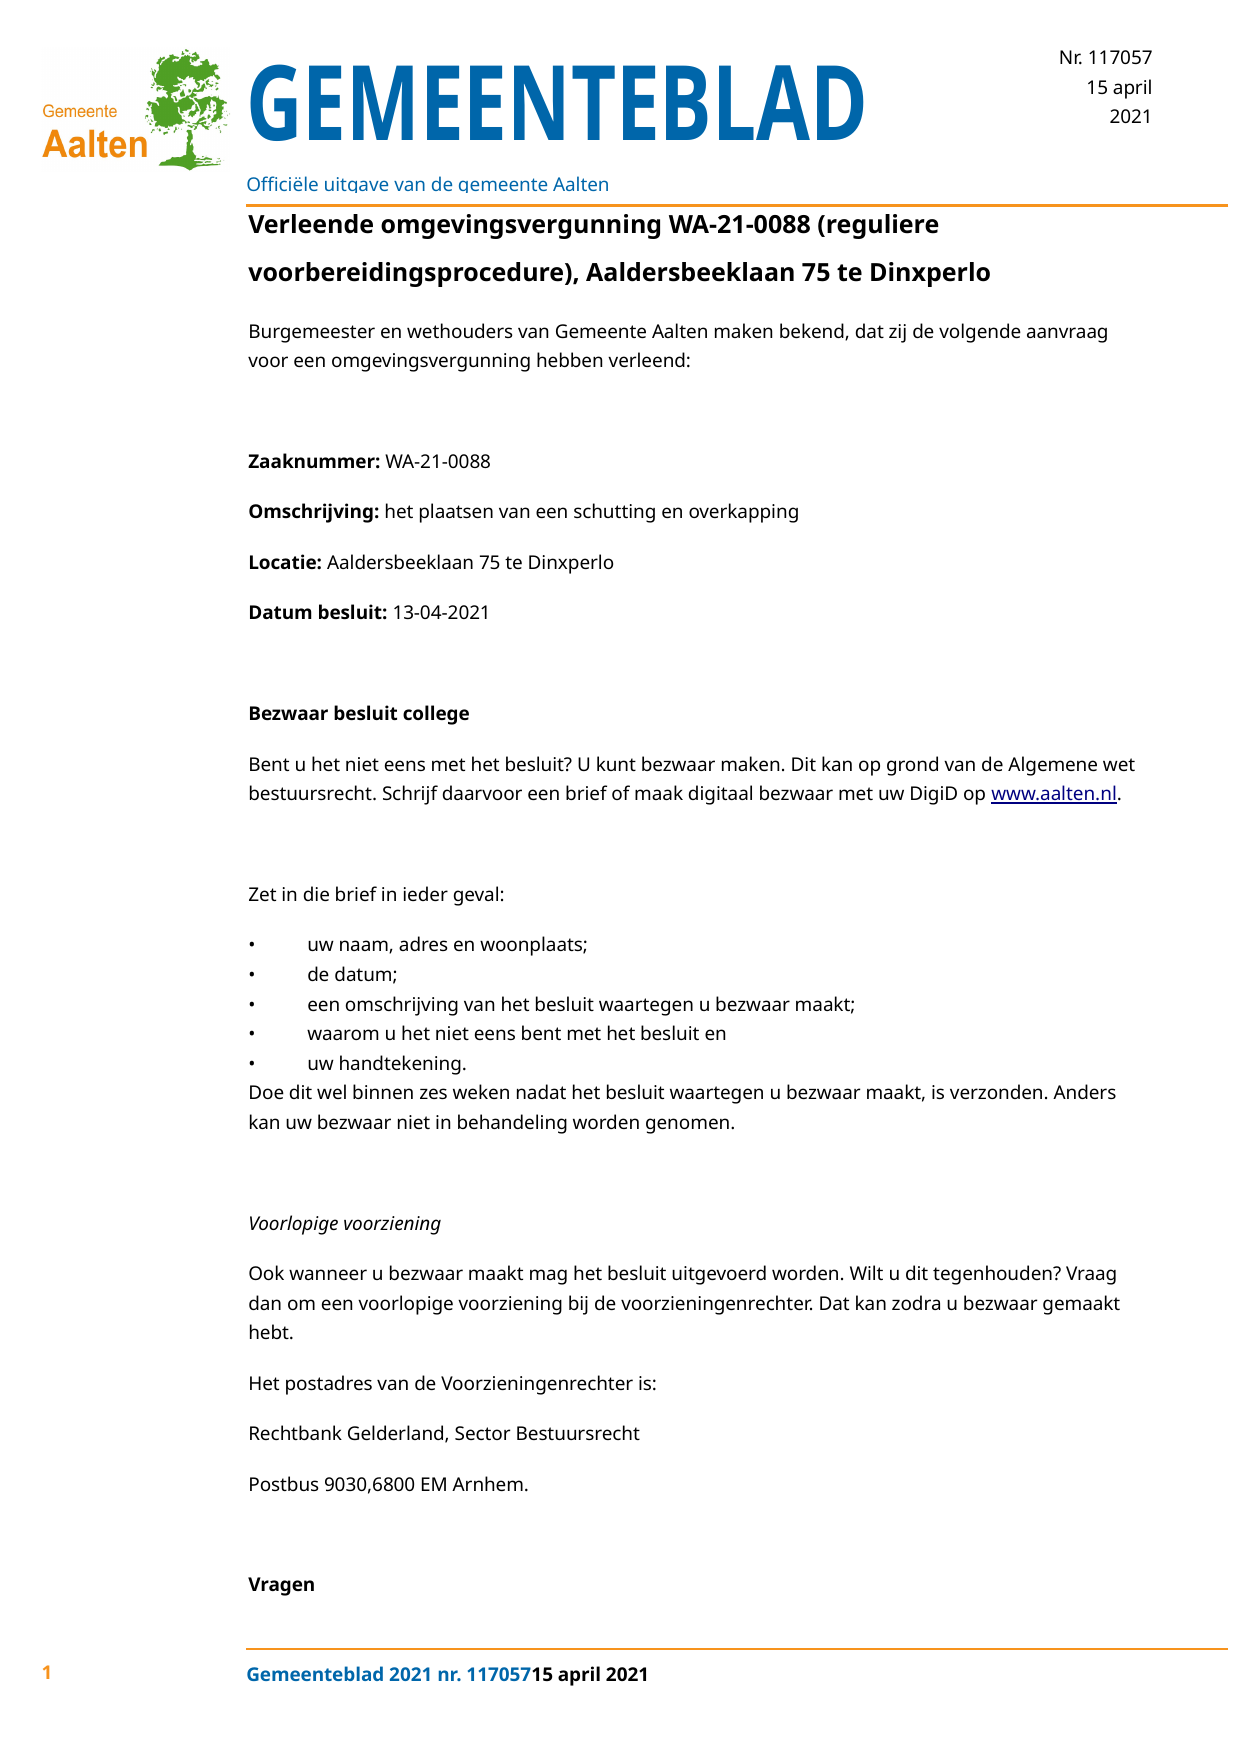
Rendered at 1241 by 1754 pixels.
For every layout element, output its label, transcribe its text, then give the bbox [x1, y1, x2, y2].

list de datum; [248, 961, 1152, 987]
text Burgemeester en wethouders van Gemeente Aalten maken bekend, dat zij de volgende aanvraag voor een omgevingsvergunning hebben verleend: [248, 318, 1152, 373]
text Rechtbank Gelderland, Sector Bestuursrecht [248, 1420, 1152, 1446]
picture [41, 47, 231, 172]
text Zaaknummer: WA-21-0088 [248, 448, 1152, 474]
list waarom u het niet eens bent met het besluit en [248, 1020, 1152, 1046]
text Postbus 9030,6800 EM Arnhem. [248, 1471, 1152, 1497]
text Zet in die brief in ieder geval: [248, 881, 1152, 907]
text Doe dit wel binnen zes weken nadat het besluit waartegen u bezwaar maakt, is verzonden. Anders kan uw bezwaar niet in behandeling worden genomen. [248, 1079, 1152, 1135]
text Datum besluit: 13-04-2021 [248, 599, 1152, 625]
list uw naam, adres en woonplaats; [248, 932, 1152, 957]
text Vragen [248, 1572, 1152, 1597]
text Verleende omgevingsvergunning WA-21-0088 (reguliere voorbereidingsprocedure), Aaldersbeeklaan 75 te Dinxperlo [248, 207, 1152, 288]
text Locatie: Aaldersbeeklaan 75 te Dinxperlo [248, 549, 1152, 575]
list een omschrijving van het besluit waartegen u bezwaar maakt; [248, 991, 1152, 1017]
text Omschrijving: het plaatsen van een schutting en overkapping [248, 499, 1152, 524]
text Voorlopige voorziening [248, 1210, 1152, 1236]
text Het postadres van de Voorzieningenrechter is: [248, 1370, 1152, 1396]
text Ook wanneer u bezwaar maakt mag het besluit uitgevoerd worden. Wilt u dit tegenhouden? Vraag dan om een voorlopige voorziening bij de voorzieningenrechter. Dat kan zodra u bezwaar gemaakt hebt. [248, 1260, 1152, 1345]
list uw handtekening. [248, 1050, 1152, 1076]
text Bezwaar besluit college [248, 700, 1152, 726]
text Bent u het niet eens met het besluit? U kunt bezwaar maken. Dit kan op grond van de Algemene wet bestuursrecht. Schrijf daarvoor een brief of maak digitaal bezwaar met uw DigiD op www.aalten.nl. [248, 751, 1152, 806]
